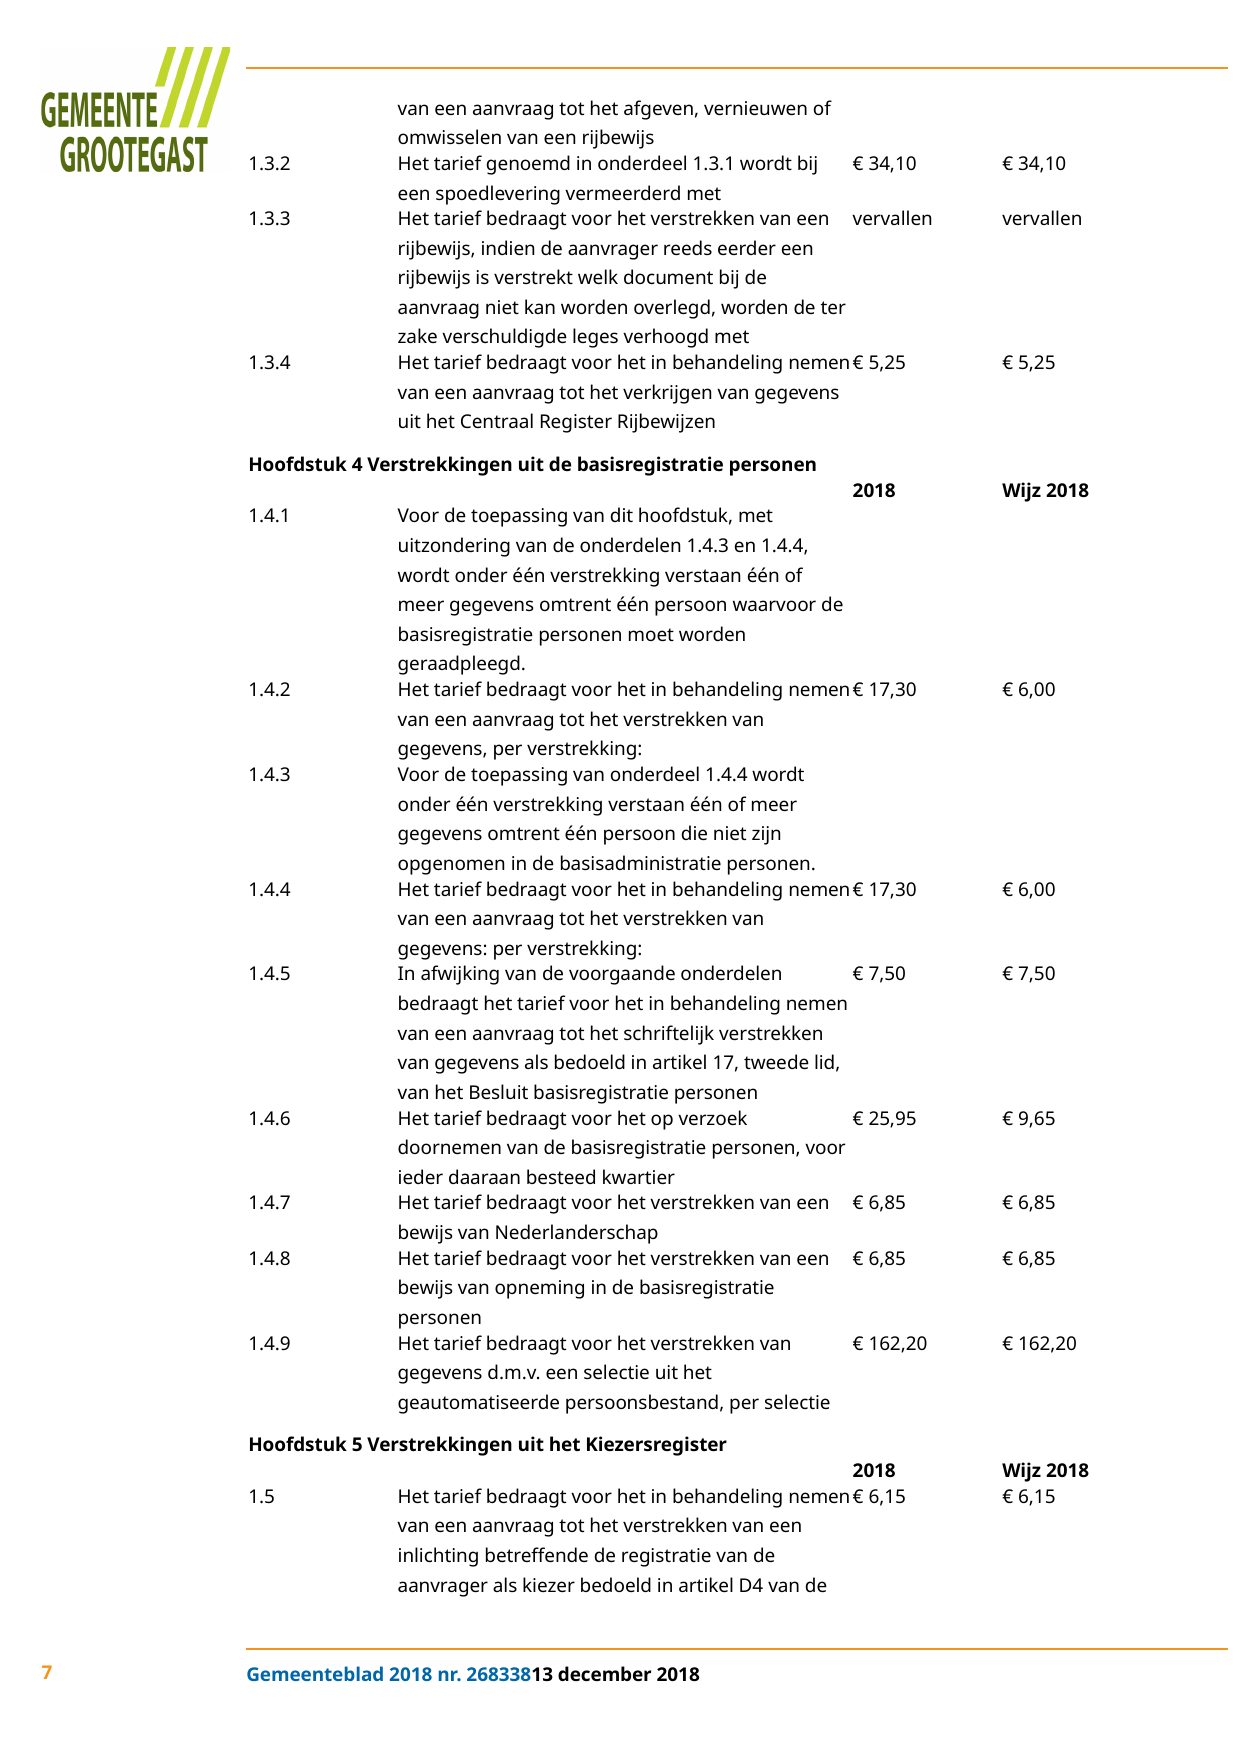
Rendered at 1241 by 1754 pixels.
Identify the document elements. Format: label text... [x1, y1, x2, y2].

table_cell € 6,85 [853, 1245, 1002, 1330]
table_cell € 162,20 [1002, 1330, 1152, 1415]
table_cell Het tarief bedraagt voor het verstrekken van een bewijs van opneming in de basisregistratie personen [398, 1245, 852, 1330]
table_cell [853, 95, 1002, 150]
table_cell € 25,95 [853, 1105, 1002, 1189]
table_cell Het tarief bedraagt voor het verstrekken van een bewijs van Nederlanderschap [398, 1190, 852, 1245]
table_cell 1.3.3 [248, 205, 397, 349]
table_header Wijz 2018 [1002, 1457, 1152, 1483]
table_cell € 5,25 [1002, 350, 1152, 434]
table_cell [1002, 761, 1152, 876]
table_cell € 6,15 [1002, 1483, 1152, 1597]
table_header 2018 [853, 477, 1002, 503]
table_cell 1.4.3 [248, 761, 397, 876]
table_cell € 6,15 [853, 1483, 1002, 1597]
table_cell 1.4.5 [248, 961, 397, 1105]
table_cell Het tarief bedraagt voor het verstrekken van gegevens d.m.v. een selectie uit het geautomatiseerde persoonsbestand, per selectie [398, 1330, 852, 1415]
table_cell € 7,50 [853, 961, 1002, 1105]
table_cell € 6,85 [853, 1190, 1002, 1245]
table_cell Het tarief bedraagt voor het in behandeling nemen van een aanvraag tot het verkrijgen van gegevens uit het Centraal Register Rijbewijzen [398, 350, 852, 434]
table_cell € 7,50 [1002, 961, 1152, 1105]
table_cell In afwijking van de voorgaande onderdelen bedraagt het tarief voor het in behandeling nemen van een aanvraag tot het schriftelijk verstrekken van gegevens als bedoeld in artikel 17, tweede lid, van het Besluit basisregistratie personen [398, 961, 852, 1105]
table_cell 1.4.9 [248, 1330, 397, 1415]
table_cell 1.4.7 [248, 1190, 397, 1245]
table_cell € 6,00 [1002, 676, 1152, 761]
table_cell 1.4.4 [248, 876, 397, 961]
text Hoofdstuk 4 Verstrekkingen uit de basisregistratie personen [248, 451, 1152, 477]
table_cell 1.5 [248, 1483, 397, 1597]
table_header [248, 1457, 397, 1483]
table_cell € 6,00 [1002, 876, 1152, 961]
table_cell 1.4.8 [248, 1245, 397, 1330]
table_cell € 6,85 [1002, 1190, 1152, 1245]
table_cell Het tarief bedraagt voor het in behandeling nemen van een aanvraag tot het verstrekken van gegevens, per verstrekking: [398, 676, 852, 761]
table_cell 1.3.4 [248, 350, 397, 434]
table_cell 1.3.2 [248, 150, 397, 205]
table_cell 1.4.2 [248, 676, 397, 761]
table_cell [1002, 503, 1152, 676]
table_cell € 162,20 [853, 1330, 1002, 1415]
table_cell [1002, 95, 1152, 150]
table_cell [853, 503, 1002, 676]
table_cell € 9,65 [1002, 1105, 1152, 1189]
table_cell € 6,85 [1002, 1245, 1152, 1330]
table_cell € 34,10 [853, 150, 1002, 205]
table_cell € 17,30 [853, 676, 1002, 761]
table_cell vervallen [1002, 205, 1152, 349]
table_header [248, 477, 397, 503]
table_cell € 34,10 [1002, 150, 1152, 205]
table_cell Het tarief bedraagt voor het in behandeling nemen van een aanvraag tot het verstrekken van gegevens: per verstrekking: [398, 876, 852, 961]
table_cell [248, 95, 397, 150]
table_cell Het tarief bedraagt voor het op verzoek doornemen van de basisregistratie personen, voor ieder daaraan besteed kwartier [398, 1105, 852, 1189]
table_cell € 17,30 [853, 876, 1002, 961]
picture [41, 47, 231, 172]
table_cell [853, 761, 1002, 876]
table_cell € 5,25 [853, 350, 1002, 434]
table_header [398, 1457, 852, 1483]
table_cell vervallen [853, 205, 1002, 349]
table_cell Het tarief genoemd in onderdeel 1.3.1 wordt bij een spoedlevering vermeerderd met [398, 150, 852, 205]
table_header 2018 [853, 1457, 1002, 1483]
table_cell van een aanvraag tot het afgeven, vernieuwen of omwisselen van een rijbewijs [398, 95, 852, 150]
table_cell 1.4.1 [248, 503, 397, 676]
table_cell 1.4.6 [248, 1105, 397, 1189]
table_cell Voor de toepassing van dit hoofdstuk, met uitzondering van de onderdelen 1.4.3 en 1.4.4, wordt onder één verstrekking verstaan één of meer gegevens omtrent één persoon waarvoor de basisregistratie personen moet worden geraadpleegd. [398, 503, 852, 676]
table_cell Het tarief bedraagt voor het in behandeling nemen van een aanvraag tot het verstrekken van een inlichting betreffende de registratie van de aanvrager als kiezer bedoeld in artikel D4 van de [398, 1483, 852, 1597]
table_cell Het tarief bedraagt voor het verstrekken van een rijbewijs, indien de aanvrager reeds eerder een rijbewijs is verstrekt welk document bij de aanvraag niet kan worden overlegd, worden de ter zake verschuldigde leges verhoogd met [398, 205, 852, 349]
table_header [398, 477, 852, 503]
table_header Wijz 2018 [1002, 477, 1152, 503]
text Hoofdstuk 5 Verstrekkingen uit het Kiezersregister [248, 1431, 1152, 1457]
table_cell Voor de toepassing van onderdeel 1.4.4 wordt onder één verstrekking verstaan één of meer gegevens omtrent één persoon die niet zijn opgenomen in de basisadministratie personen. [398, 761, 852, 876]
